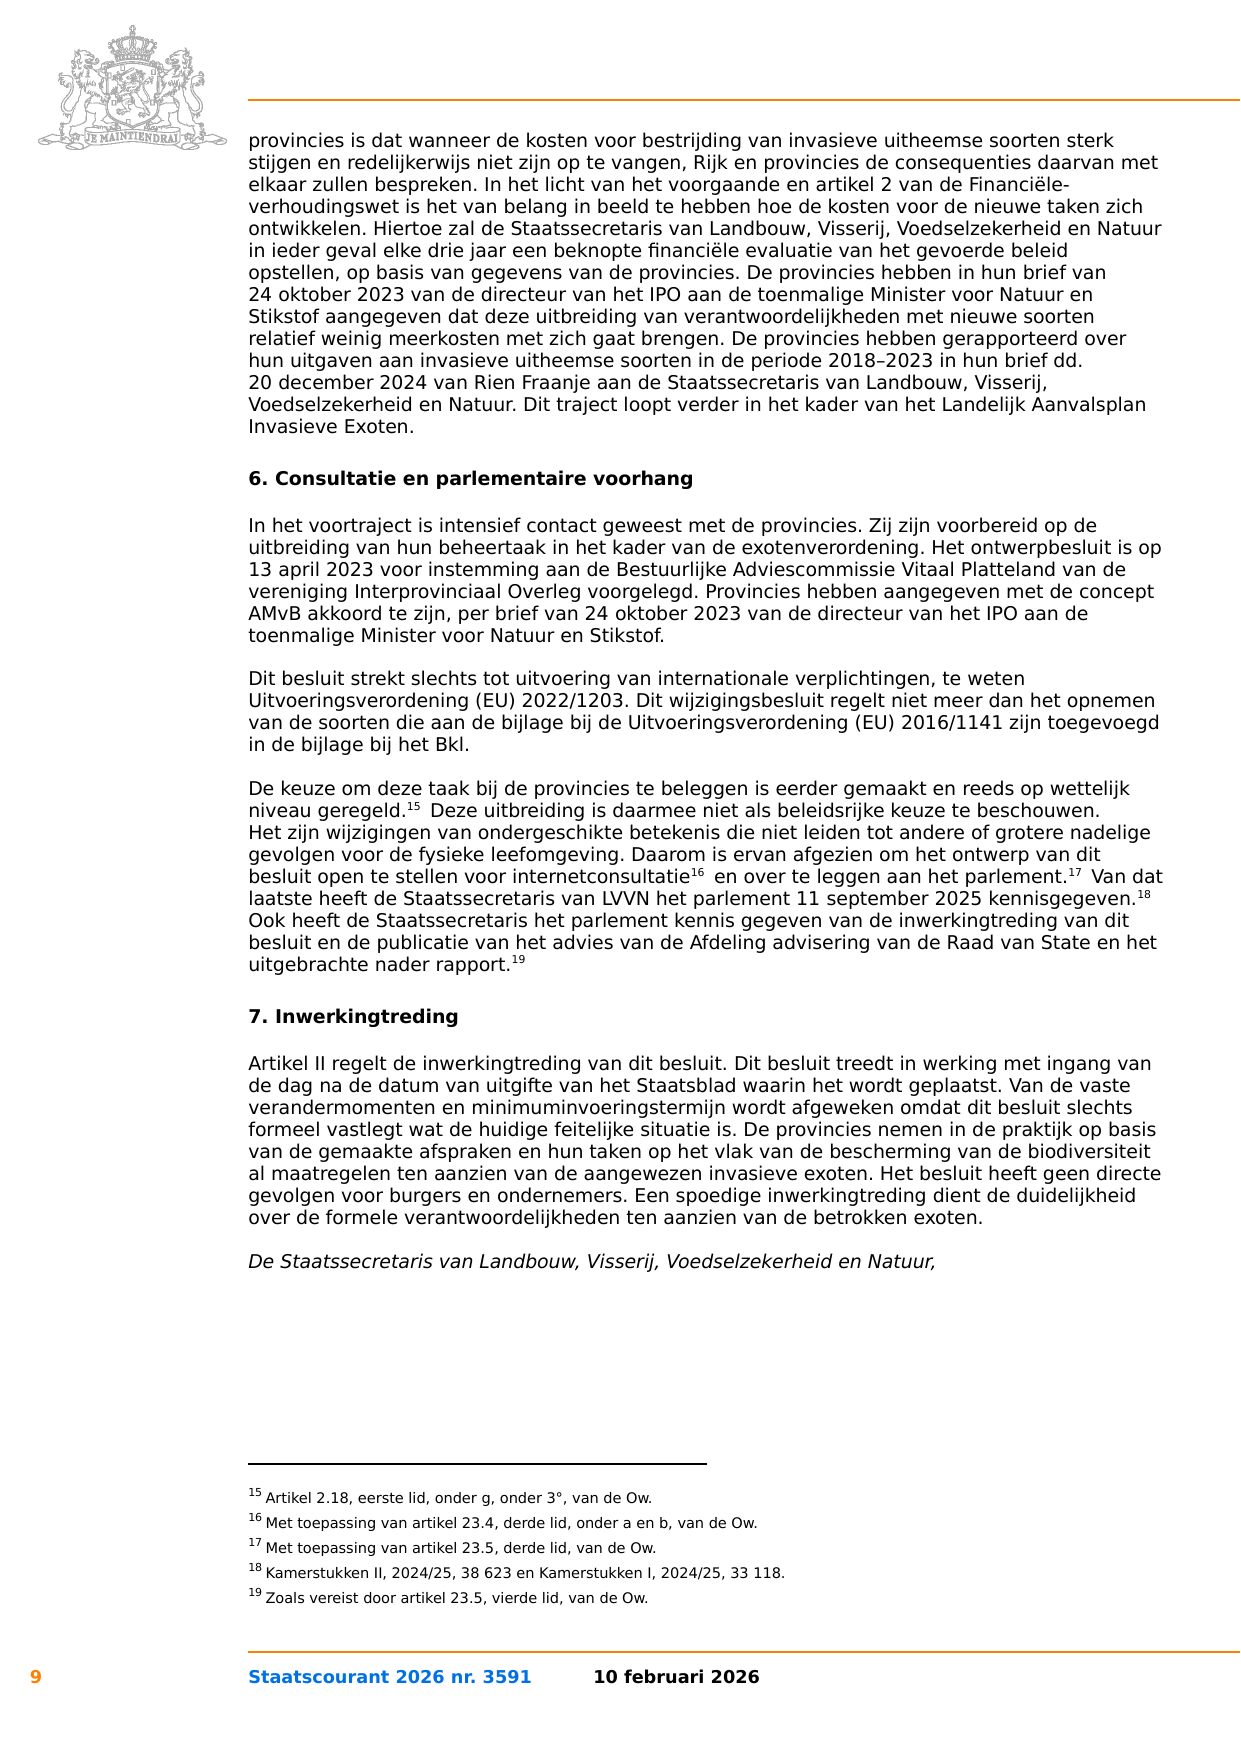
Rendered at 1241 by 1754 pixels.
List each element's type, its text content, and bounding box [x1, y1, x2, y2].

text Kamerstukken II, 2024/25, 38 623 en Kamerstukken I, 2024/25, 33 118. [248, 1561, 1163, 1583]
text Met toepassing van artikel 23.4, derde lid, onder a en b, van de Ow. [248, 1511, 1163, 1533]
text De keuze om deze taak bij de provincies te beleggen is eerder gemaakt en reeds op wettelijk niveau geregeld. Deze uitbreiding is daarmee niet als beleidsrijke keuze te beschouwen. [248, 778, 1163, 822]
text provincies is dat wanneer de kosten voor bestrijding van invasieve uitheemse soorten sterk stijgen en redelijkerwijs niet zijn op te vangen, Rijk en provincies de consequenties daarvan met elkaar zullen bespreken. In het licht van het voorgaande en artikel 2 van de Financiële-verhoudingswet is het van belang in beeld te hebben hoe de kosten voor de nieuwe taken zich ontwikkelen. Hiertoe zal de Staatssecretaris van Landbouw, Visserij, Voedselzekerheid en Natuur in ieder geval elke drie jaar een beknopte financiële evaluatie van het gevoerde beleid opstellen, op basis van gegevens van de provincies. De provincies hebben in hun brief van 24 oktober 2023 van de directeur van het IPO aan de toenmalige Minister voor Natuur en Stikstof aangegeven dat deze uitbreiding van verantwoordelijkheden met nieuwe soorten relatief weinig meerkosten met zich gaat brengen. De provincies hebben gerapporteerd over hun uitgaven aan invasieve uitheemse soorten in de periode 2018–2023 in hun brief dd. 20 december 2024 van Rien Fraanje aan de Staatssecretaris van Landbouw, Visserij, Voedselzekerheid en Natuur. Dit traject loopt verder in het kader van het Landelijk Aanvalsplan Invasieve Exoten. [248, 130, 1163, 438]
text Het zijn wijzigingen van ondergeschikte betekenis die niet leiden tot andere of grotere nadelige gevolgen voor de fysieke leefomgeving. Daarom is ervan afgezien om het ontwerp van dit besluit open te stellen voor internetconsultatie en over te leggen aan het parlement. Van dat laatste heeft de Staatssecretaris van LVVN het parlement 11 september 2025 kennisgegeven. Ook heeft de Staatssecretaris het parlement kennis gegeven van de inwerkingtreding van dit besluit en de publicatie van het advies van de Afdeling advisering van de Raad van State en het uitgebrachte nader rapport. [248, 822, 1163, 976]
text Dit besluit strekt slechts tot uitvoering van internationale verplichtingen, te weten Uitvoeringsverordening (EU) 2022/1203. Dit wijzigingsbesluit regelt niet meer dan het opnemen van de soorten die aan de bijlage bij de Uitvoeringsverordening (EU) 2016/1141 zijn toegevoegd in de bijlage bij het Bkl. [248, 668, 1163, 756]
text Artikel II regelt de inwerkingtreding van dit besluit. Dit besluit treedt in werking met ingang van de dag na de datum van uitgifte van het Staatsblad waarin het wordt geplaatst. Van de vaste verandermomenten en minimuminvoeringstermijn wordt afgeweken omdat dit besluit slechts formeel vastlegt wat de huidige feitelijke situatie is. De provincies nemen in de praktijk op basis van de gemaakte afspraken en hun taken op het vlak van de bescherming van de biodiversiteit al maatregelen ten aanzien van de aangewezen invasieve exoten. Het besluit heeft geen directe gevolgen voor burgers en ondernemers. Een spoedige inwerkingtreding dient de duidelijkheid over de formele verantwoordelijkheden ten aanzien van de betrokken exoten. [248, 1053, 1163, 1229]
text Met toepassing van artikel 23.5, derde lid, van de Ow. [248, 1536, 1163, 1558]
subtitle 6. Consultatie en parlementaire voorhang [248, 468, 1163, 489]
text Zoals vereist door artikel 23.5, vierde lid, van de Ow. [248, 1586, 1163, 1608]
text De Staatssecretaris van Landbouw, Visserij, Voedselzekerheid en Natuur, [248, 1251, 1163, 1273]
picture [38, 25, 227, 150]
subtitle 7. Inwerkingtreding [248, 1006, 1163, 1028]
text In het voortraject is intensief contact geweest met de provincies. Zij zijn voorbereid op de uitbreiding van hun beheertaak in het kader van de exotenverordening. Het ontwerpbesluit is op 13 april 2023 voor instemming aan de Bestuurlijke Adviescommissie Vitaal Platteland van de vereniging Interprovinciaal Overleg voorgelegd. Provincies hebben aangegeven met de concept AMvB akkoord te zijn, per brief van 24 oktober 2023 van de directeur van het IPO aan de toenmalige Minister voor Natuur en Stikstof. [248, 514, 1163, 646]
text Artikel 2.18, eerste lid, onder g, onder 3°, van de Ow. [248, 1486, 1163, 1508]
